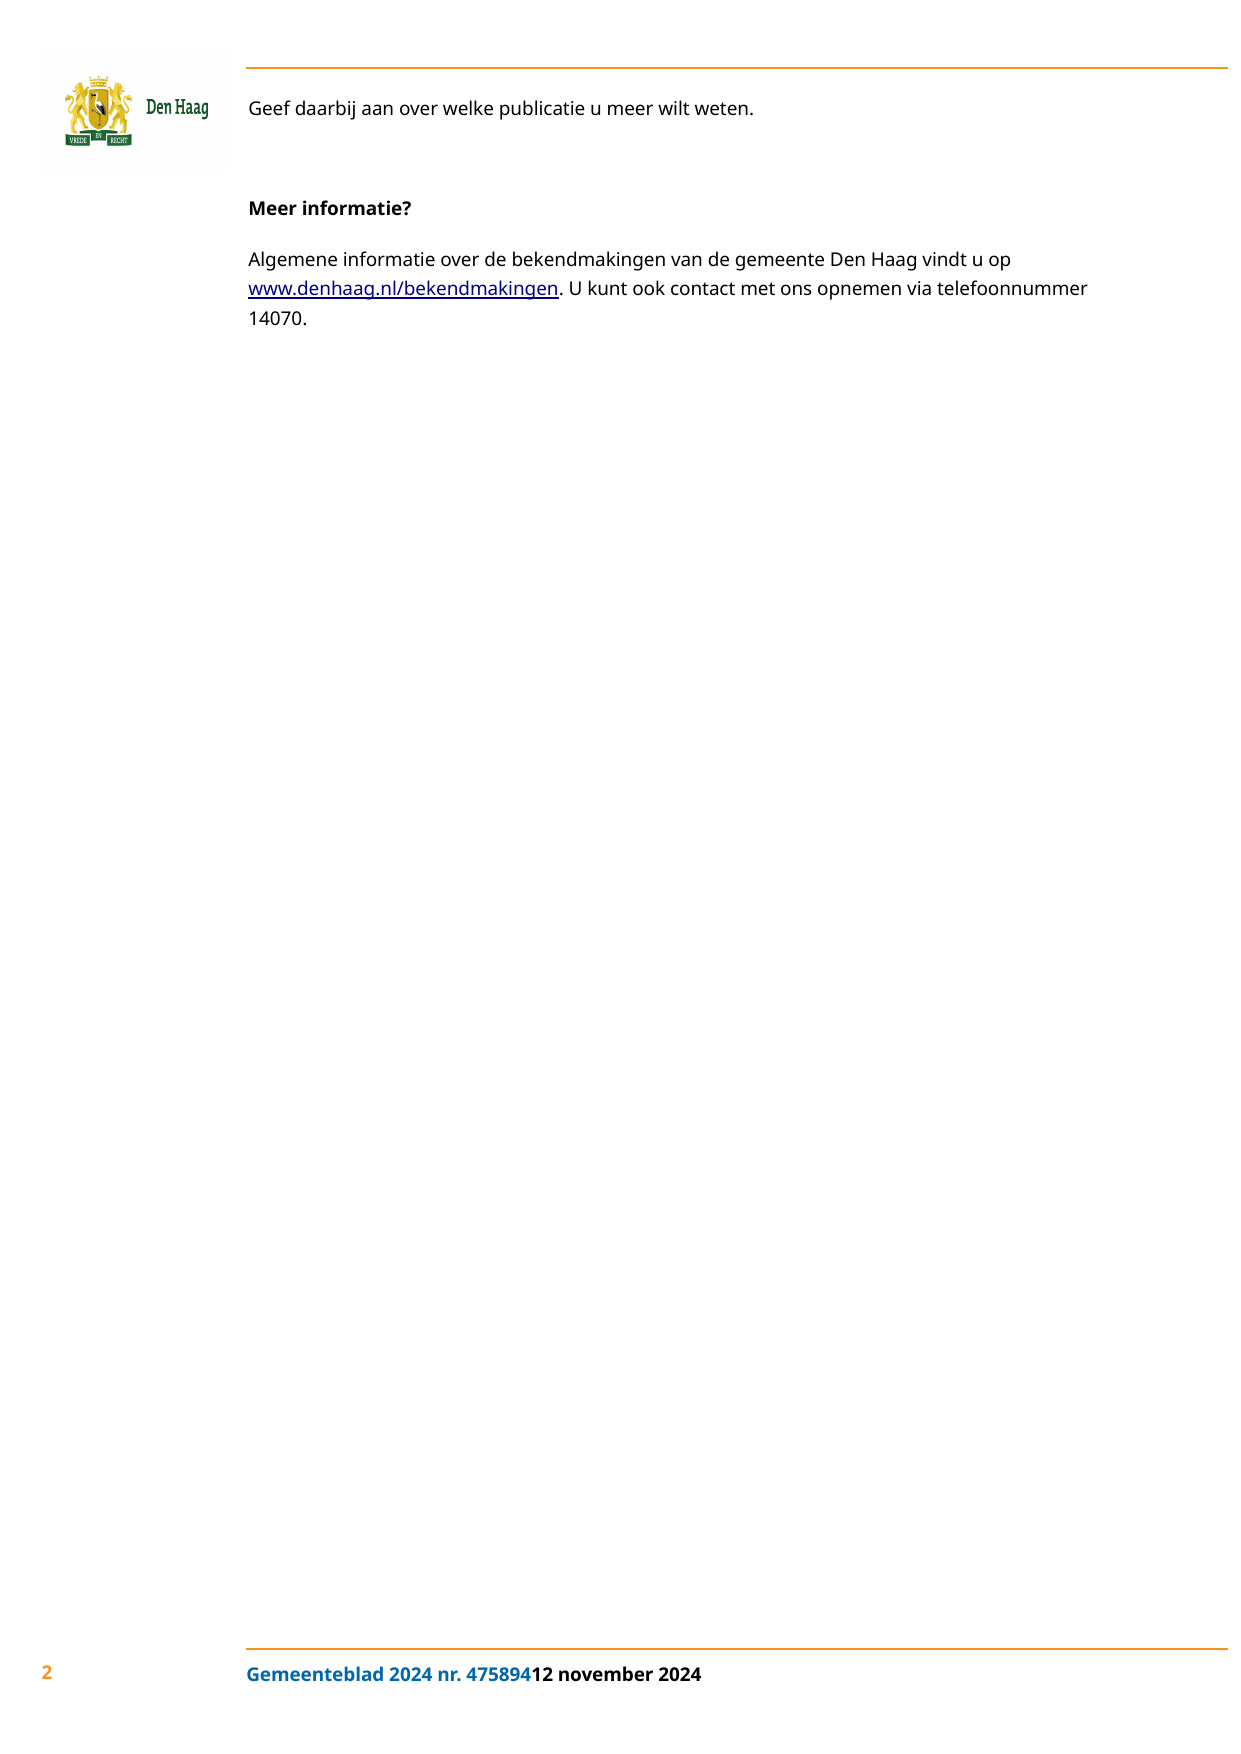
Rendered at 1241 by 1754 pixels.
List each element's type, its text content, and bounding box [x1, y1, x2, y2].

text Algemene informatie over de bekendmakingen van de gemeente Den Haag vindt u op www.denhaag.nl/bekendmakingen. U kunt ook contact met ons opnemen via telefoonnummer 14070. [248, 246, 1152, 331]
text Geef daarbij aan over welke publicatie u meer wilt weten. [248, 95, 1152, 121]
text Meer informatie? [248, 196, 1152, 221]
picture [41, 47, 231, 172]
